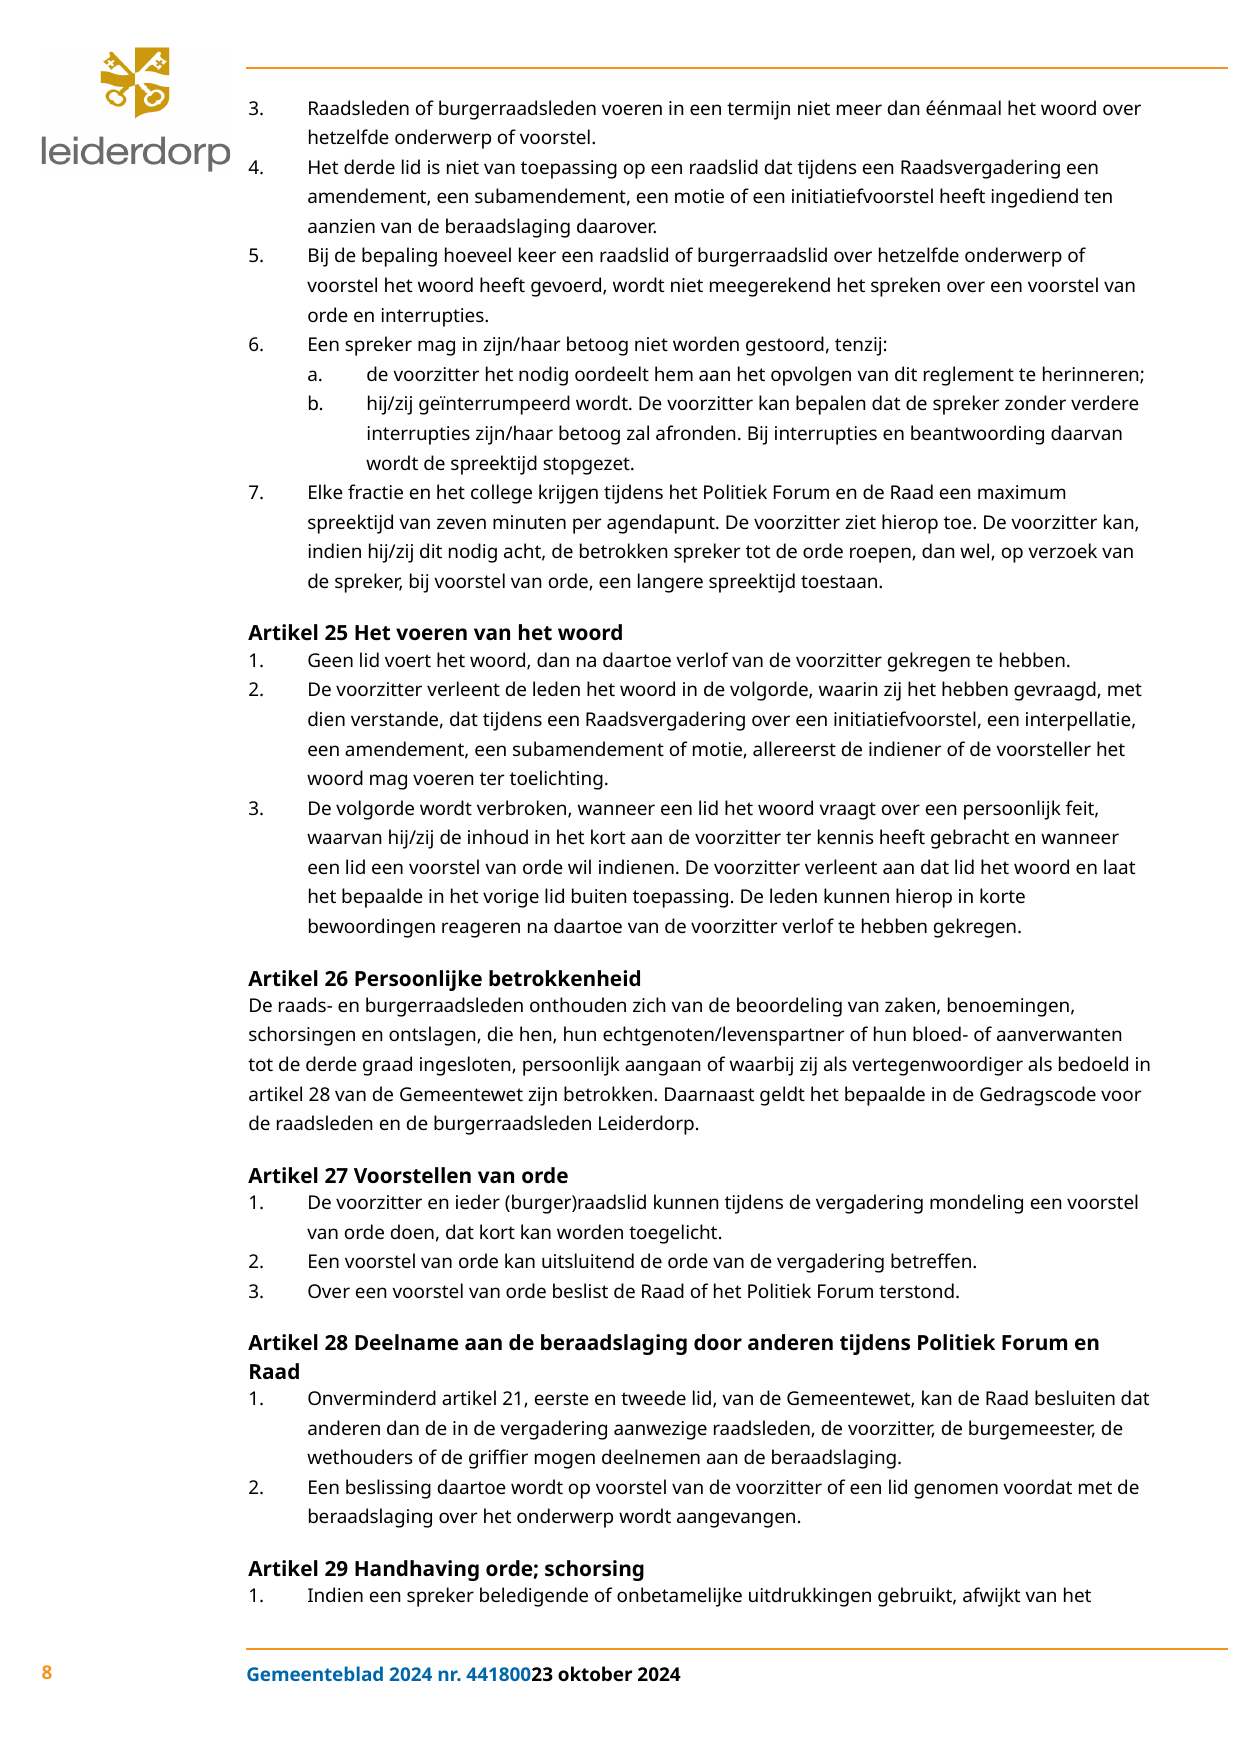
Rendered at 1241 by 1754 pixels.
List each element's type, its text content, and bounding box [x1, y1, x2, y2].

list Een beslissing daartoe wordt op voorstel van de voorzitter of een lid genomen voordat met de beraadslaging over het onderwerp wordt aangevangen. [248, 1474, 1152, 1529]
list De voorzitter en ieder (burger)raadslid kunnen tijdens de vergadering mondeling een voorstel van orde doen, dat kort kan worden toegelicht. [248, 1189, 1152, 1244]
list Bij de bepaling hoeveel keer een raadslid of burgerraadslid over hetzelfde onderwerp of voorstel het woord heeft gevoerd, wordt niet meegerekend het spreken over een voorstel van orde en interrupties. [248, 243, 1152, 328]
text Artikel 25 Het voeren van het woord [248, 618, 1152, 647]
list Elke fractie en het college krijgen tijdens het Politiek Forum en de Raad een maximum spreektijd van zeven minuten per agendapunt. De voorzitter ziet hierop toe. De voorzitter kan, indien hij/zij dit nodig acht, de betrokken spreker tot de orde roepen, dan wel, op verzoek van de spreker, bij voorstel van orde, een langere spreektijd toestaan. [248, 479, 1152, 594]
list hij/zij geïnterrumpeerd wordt. De voorzitter kan bepalen dat de spreker zonder verdere interrupties zijn/haar betoog zal afronden. Bij interrupties en beantwoording daarvan wordt de spreektijd stopgezet. [307, 391, 1152, 476]
list Raadsleden of burgerraadsleden voeren in een termijn niet meer dan éénmaal het woord over hetzelfde onderwerp of voorstel. [248, 95, 1152, 150]
text Artikel 28 Deelname aan de beraadslaging door anderen tijdens Politiek Forum en Raad [248, 1328, 1152, 1385]
text De raads- en burgerraadsleden onthouden zich van de beoordeling van zaken, benoemingen, schorsingen en ontslagen, die hen, hun echtgenoten/levenspartner of hun bloed- of aanverwanten tot de derde graad ingesloten, persoonlijk aangaan of waarbij zij als vertegenwoordiger als bedoeld in artikel 28 van de Gemeentewet zijn betrokken. Daarnaast geldt het bepaalde in de Gedragscode voor de raadsleden en de burgerraadsleden Leiderdorp. [248, 992, 1152, 1136]
picture [41, 47, 231, 172]
text Artikel 27 Voorstellen van orde [248, 1161, 1152, 1189]
list De volgorde wordt verbroken, wanneer een lid het woord vraagt over een persoonlijk feit, waarvan hij/zij de inhoud in het kort aan de voorzitter ter kennis heeft gebracht en wanneer een lid een voorstel van orde wil indienen. De voorzitter verleent aan dat lid het woord en laat het bepaalde in het vorige lid buiten toepassing. De leden kunnen hierop in korte bewoordingen reageren na daartoe van de voorzitter verlof te hebben gekregen. [248, 795, 1152, 939]
list Geen lid voert het woord, dan na daartoe verlof van de voorzitter gekregen te hebben. [248, 647, 1152, 673]
list Over een voorstel van orde beslist de Raad of het Politiek Forum terstond. [248, 1278, 1152, 1304]
list Het derde lid is niet van toepassing op een raadslid dat tijdens een Raadsvergadering een amendement, een subamendement, een motie of een initiatiefvoorstel heeft ingediend ten aanzien van de beraadslaging daarover. [248, 154, 1152, 239]
text Artikel 29 Handhaving orde; schorsing [248, 1554, 1152, 1582]
list Indien een spreker beledigende of onbetamelijke uitdrukkingen gebruikt, afwijkt van het [248, 1582, 1152, 1608]
list De voorzitter verleent de leden het woord in de volgorde, waarin zij het hebben gevraagd, met dien verstande, dat tijdens een Raadsvergadering over een initiatiefvoorstel, een interpellatie, een amendement, een subamendement of motie, allereerst de indiener of de voorsteller het woord mag voeren ter toelichting. [248, 677, 1152, 791]
list Onverminderd artikel 21, eerste en tweede lid, van de Gemeentewet, kan de Raad besluiten dat anderen dan de in de vergadering aanwezige raadsleden, de voorzitter, de burgemeester, de wethouders of de griffier mogen deelnemen aan de beraadslaging. [248, 1385, 1152, 1470]
text Artikel 26 Persoonlijke betrokkenheid [248, 964, 1152, 992]
list de voorzitter het nodig oordeelt hem aan het opvolgen van dit reglement te herinneren; [307, 361, 1152, 387]
list Een voorstel van orde kan uitsluitend de orde van de vergadering betreffen. [248, 1248, 1152, 1274]
list Een spreker mag in zijn/haar betoog niet worden gestoord, tenzij: [248, 331, 1152, 357]
